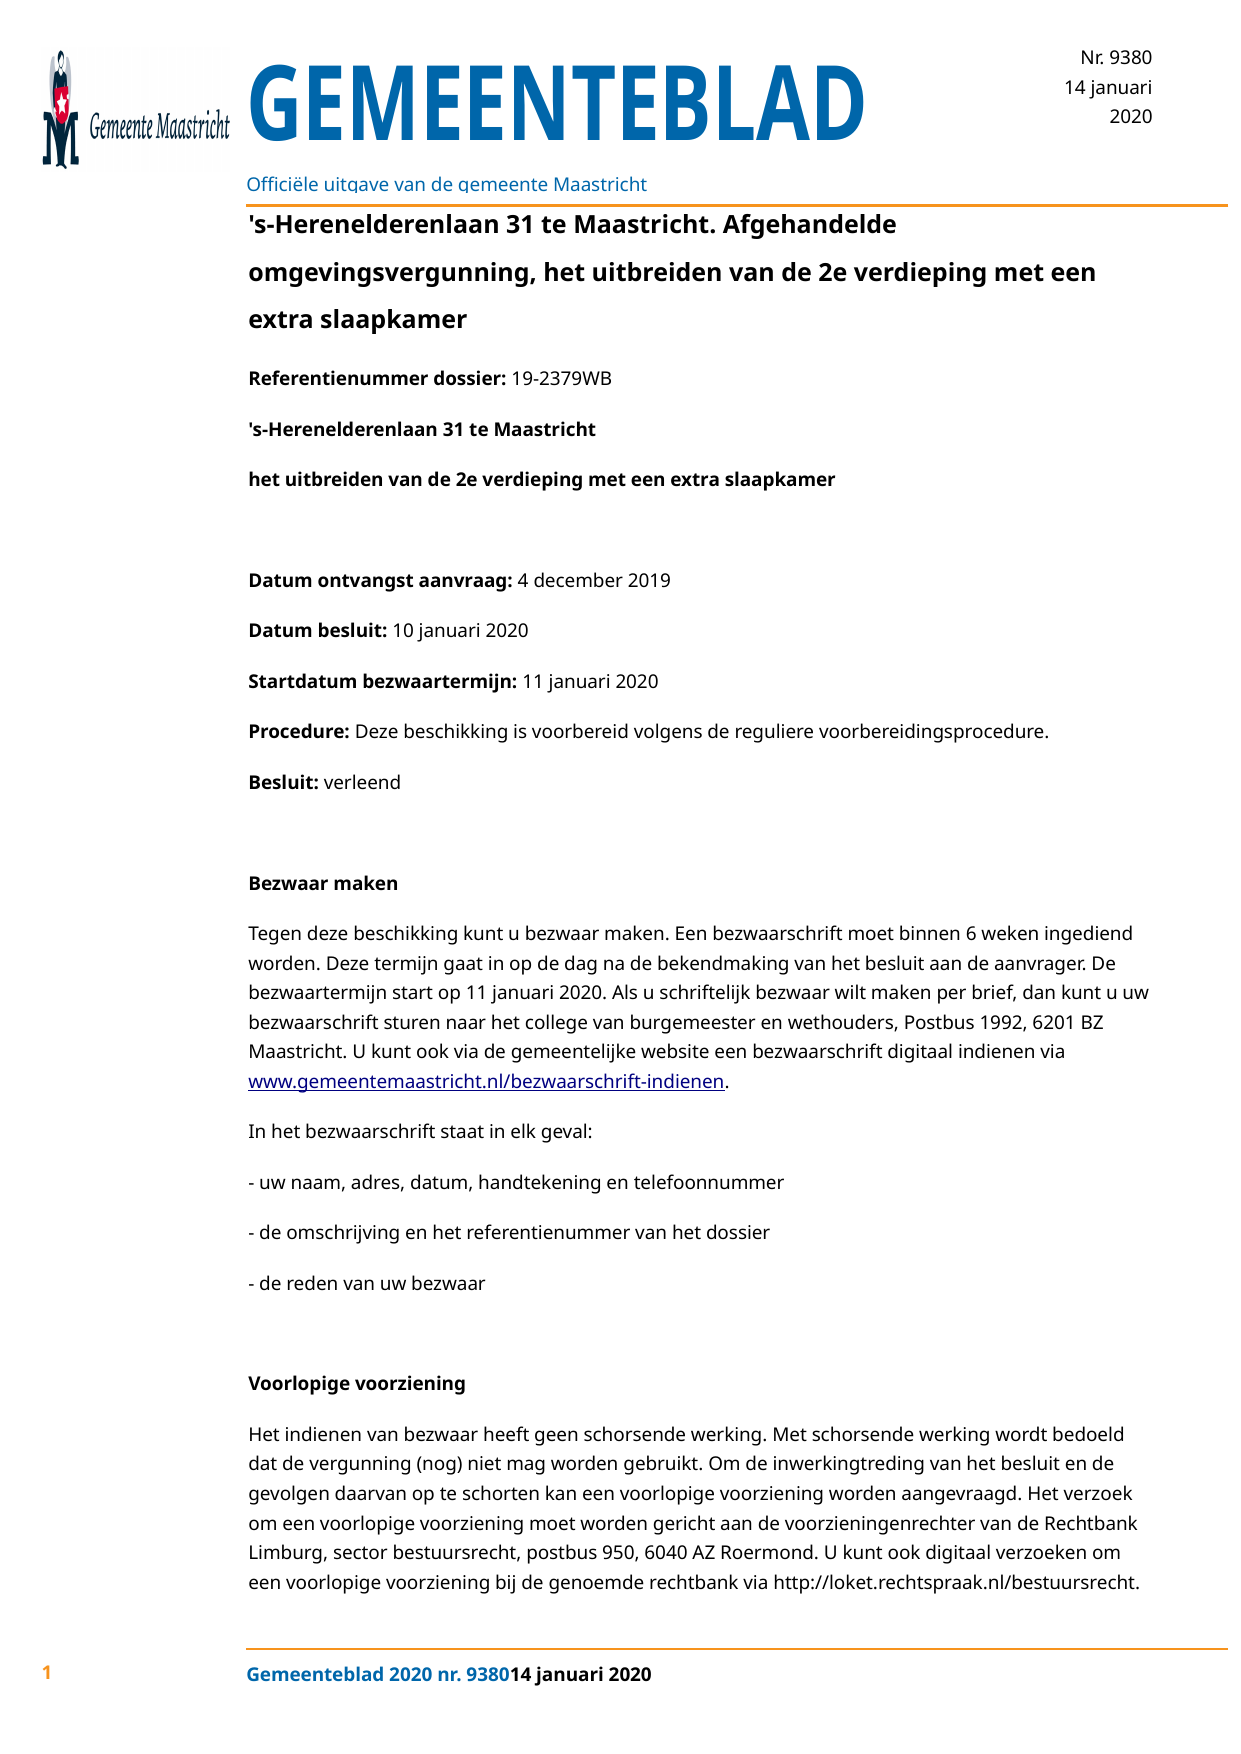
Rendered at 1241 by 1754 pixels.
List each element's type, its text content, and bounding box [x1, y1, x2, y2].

text Datum ontvangst aanvraag: 4 december 2019 [248, 567, 1152, 593]
text het uitbreiden van de 2e verdieping met een extra slaapkamer [248, 466, 1152, 492]
text 's-Herenelderenlaan 31 te Maastricht [248, 416, 1152, 442]
text Voorlopige voorziening [248, 1371, 1152, 1396]
text - de omschrijving en het referentienummer van het dossier [248, 1219, 1152, 1245]
text Referentienummer dossier: 19-2379WB [248, 366, 1152, 391]
text Tegen deze beschikking kunt u bezwaar maken. Een bezwaarschrift moet binnen 6 weken ingediend worden. Deze termijn gaat in op de dag na de bekendmaking van het besluit aan de aanvrager. De bezwaartermijn start op 11 januari 2020. Als u schriftelijk bezwaar wilt maken per brief, dan kunt u uw bezwaarschrift sturen naar het college van burgemeester en wethouders, Postbus 1992, 6201 BZ Maastricht. U kunt ook via de gemeentelijke website een bezwaarschrift digitaal indienen via www.gemeentemaastricht.nl/bezwaarschrift-indienen. [248, 920, 1152, 1094]
picture [41, 47, 231, 172]
text Bezwaar maken [248, 870, 1152, 895]
text In het bezwaarschrift staat in elk geval: [248, 1118, 1152, 1144]
text Procedure: Deze beschikking is voorbereid volgens de reguliere voorbereidingsprocedure. [248, 718, 1152, 744]
text Besluit: verleend [248, 769, 1152, 794]
text Het indienen van bezwaar heeft geen schorsende werking. Met schorsende werking wordt bedoeld dat de vergunning (nog) niet mag worden gebruikt. Om de inwerkingtreding van het besluit en de gevolgen daarvan op te schorten kan een voorlopige voorziening worden aangevraagd. Het verzoek om een voorlopige voorziening moet worden gericht aan de voorzieningenrechter van de Rechtbank Limburg, sector bestuursrecht, postbus 950, 6040 AZ Roermond. U kunt ook digitaal verzoeken om een voorlopige voorziening bij de genoemde rechtbank via http://loket.rechtspraak.nl/bestuursrecht. [248, 1421, 1152, 1594]
text - de reden van uw bezwaar [248, 1270, 1152, 1295]
text 's-Herenelderenlaan 31 te Maastricht. Afgehandelde omgevingsvergunning, het uitbreiden van de 2e verdieping met een extra slaapkamer [248, 207, 1152, 336]
text Startdatum bezwaartermijn: 11 januari 2020 [248, 668, 1152, 694]
text Datum besluit: 10 januari 2020 [248, 618, 1152, 643]
text - uw naam, adres, datum, handtekening en telefoonnummer [248, 1169, 1152, 1194]
